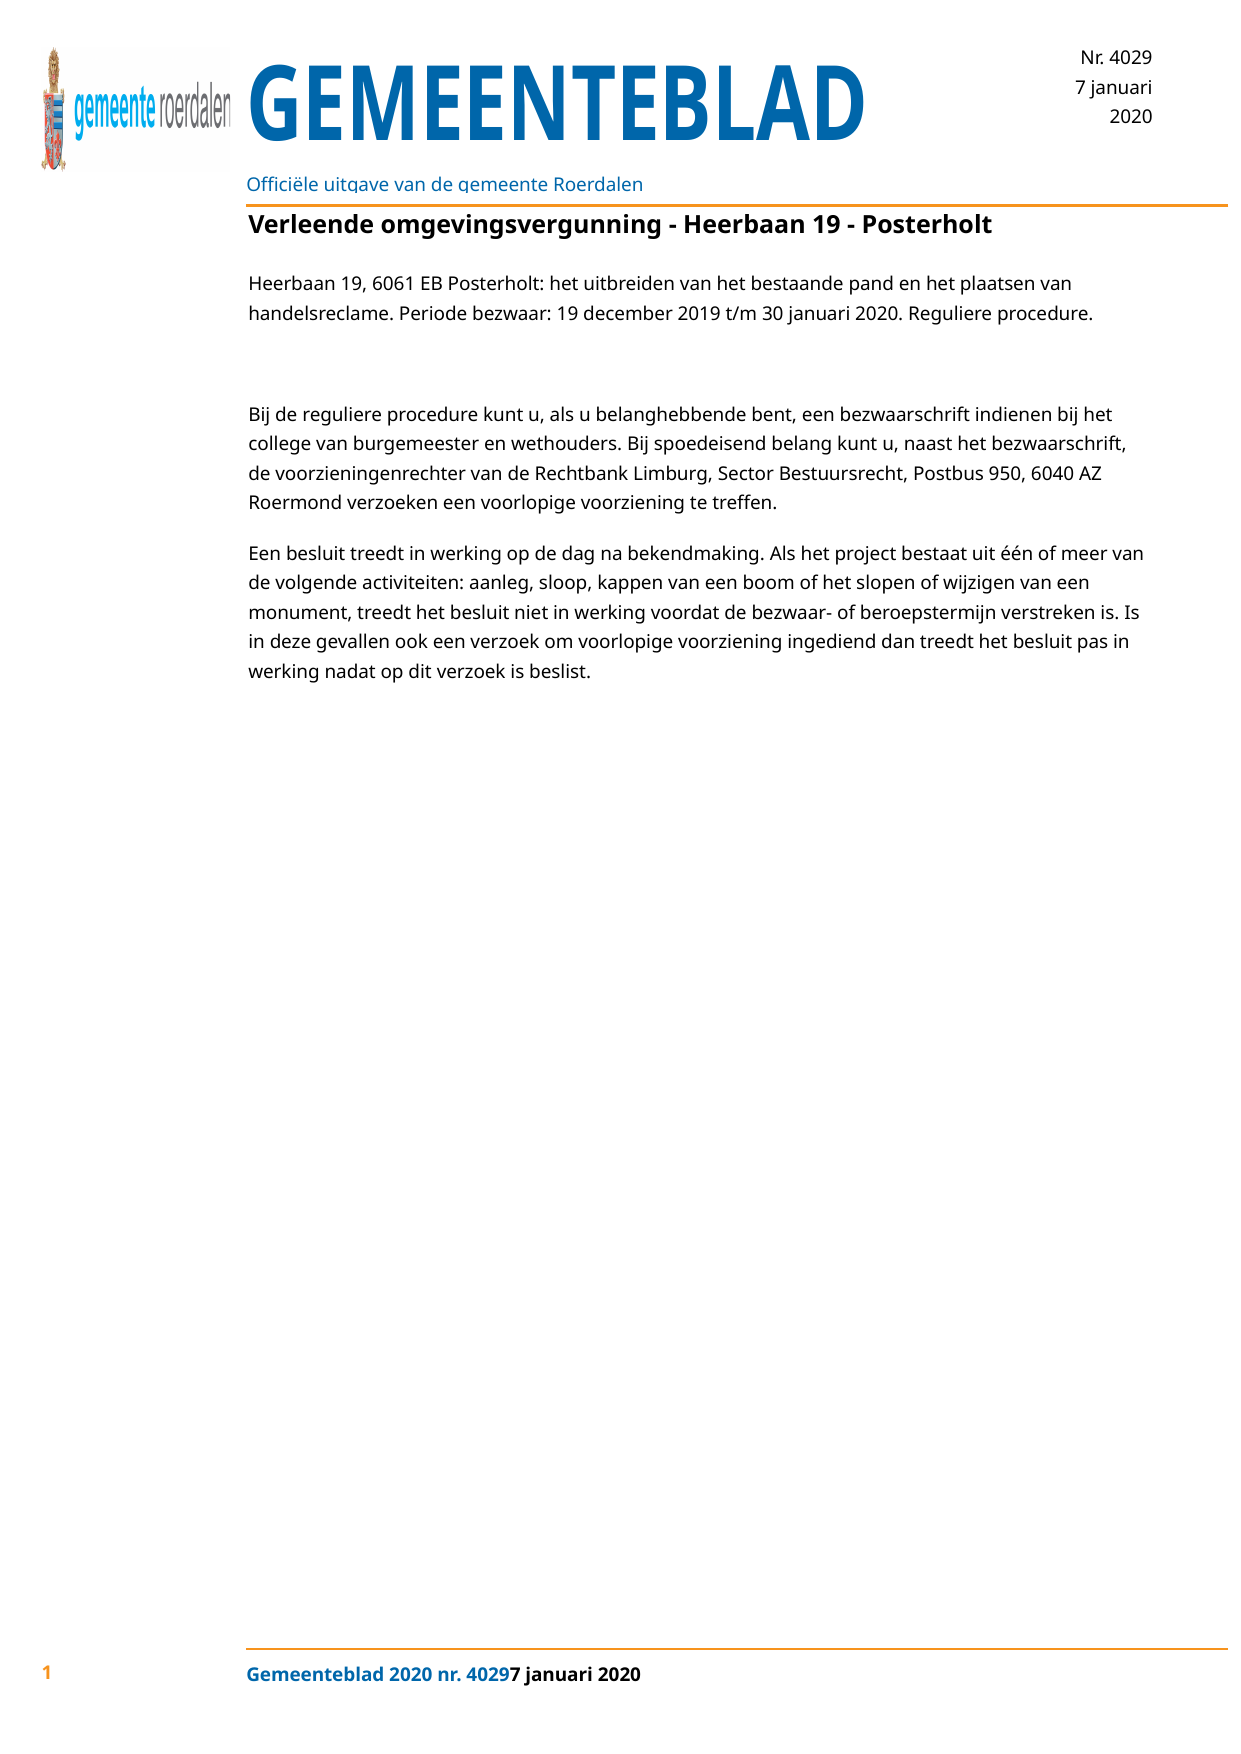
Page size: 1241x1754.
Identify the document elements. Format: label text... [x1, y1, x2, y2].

text Een besluit treedt in werking op de dag na bekendmaking. Als het project bestaat uit één of meer van de volgende activiteiten: aanleg, sloop, kappen van een boom of het slopen of wijzigen van een monument, treedt het besluit niet in werking voordat de bezwaar- of beroepstermijn verstreken is. Is in deze gevallen ook een verzoek om voorlopige voorziening ingediend dan treedt het besluit pas in werking nadat op dit verzoek is beslist. [248, 540, 1152, 684]
text Bij de reguliere procedure kunt u, als u belanghebbende bent, een bezwaarschrift indienen bij het college van burgemeester en wethouders. Bij spoedeisend belang kunt u, naast het bezwaarschrift, de voorzieningenrechter van de Rechtbank Limburg, Sector Bestuursrecht, Postbus 950, 6040 AZ Roermond verzoeken een voorlopige voorziening te treffen. [248, 401, 1152, 515]
picture [41, 47, 231, 172]
text Heerbaan 19, 6061 EB Posterholt: het uitbreiden van het bestaande pand en het plaatsen van handelsreclame. Periode bezwaar: 19 december 2019 t/m 30 januari 2020. Reguliere procedure. [248, 270, 1152, 326]
text Verleende omgevingsvergunning - Heerbaan 19 - Posterholt [248, 207, 1152, 241]
